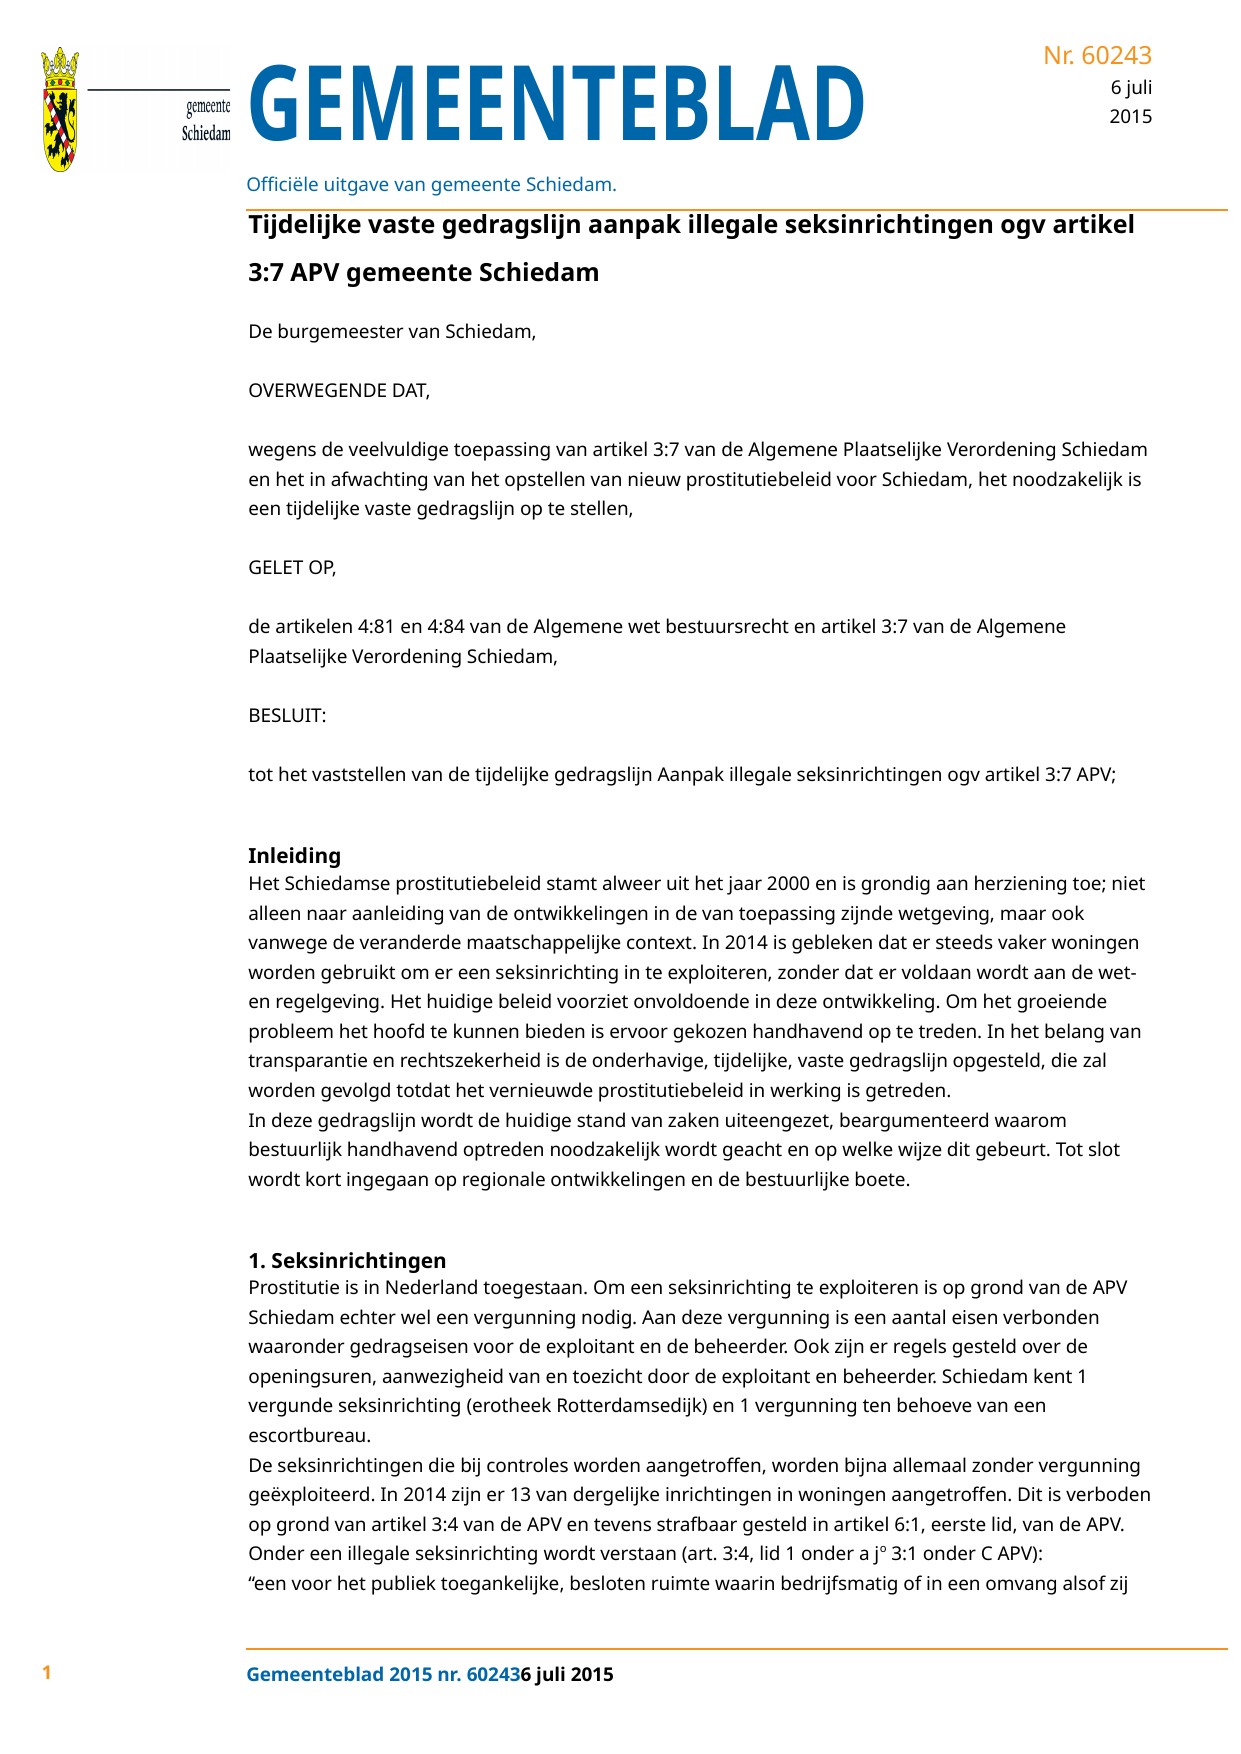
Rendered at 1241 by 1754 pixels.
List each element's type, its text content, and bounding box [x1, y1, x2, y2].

text Het Schiedamse prostitutiebeleid stamt alweer uit het jaar 2000 en is grondig aan herziening toe; niet alleen naar aanleiding van de ontwikkelingen in de van toepassing zijnde wetgeving, maar ook vanwege de veranderde maatschappelijke context. In 2014 is gebleken dat er steeds vaker woningen worden gebruikt om er een seksinrichting in te exploiteren, zonder dat er voldaan wordt aan de wet- en regelgeving. Het huidige beleid voorziet onvoldoende in deze ontwikkeling. Om het groeiende probleem het hoofd te kunnen bieden is ervoor gekozen handhavend op te treden. In het belang van transparantie en rechtszekerheid is de onderhavige, tijdelijke, vaste gedragslijn opgesteld, die zal worden gevolgd totdat het vernieuwde prostitutiebeleid in werking is getreden. [248, 870, 1152, 1103]
text Prostitutie is in Nederland toegestaan. Om een seksinrichting te exploiteren is op grond van de APV Schiedam echter wel een vergunning nodig. Aan deze vergunning is een aantal eisen verbonden waaronder gedragseisen voor de exploitant en de beheerder. Ook zijn er regels gesteld over de openingsuren, aanwezigheid van en toezicht door de exploitant en beheerder. Schiedam kent 1 vergunde seksinrichting (erotheek Rotterdamsedijk) en 1 vergunning ten behoeve van een escortbureau. [248, 1274, 1152, 1448]
text 1. Seksinrichtingen [248, 1246, 1152, 1274]
text tot het vaststellen van de tijdelijke gedragslijn Aanpak illegale seksinrichtingen ogv artikel 3:7 APV; [248, 762, 1152, 787]
text In deze gedragslijn wordt de huidige stand van zaken uiteengezet, beargumenteerd waarom bestuurlijk handhavend optreden noodzakelijk wordt geacht en op welke wijze dit gebeurt. Tot slot wordt kort ingegaan op regionale ontwikkelingen en de bestuurlijke boete. [248, 1107, 1152, 1192]
text De burgemeester van Schiedam, [248, 318, 1152, 344]
text de artikelen 4:81 en 4:84 van de Algemene wet bestuursrecht en artikel 3:7 van de Algemene Plaatselijke Verordening Schiedam, [248, 614, 1152, 669]
text Tijdelijke vaste gedragslijn aanpak illegale seksinrichtingen ogv artikel 3:7 APV gemeente Schiedam [248, 211, 1152, 288]
text wegens de veelvuldige toepassing van artikel 3:7 van de Algemene Plaatselijke Verordening Schiedam en het in afwachting van het opstellen van nieuw prostitutiebeleid voor Schiedam, het noodzakelijk is een tijdelijke vaste gedragslijn op te stellen, [248, 436, 1152, 521]
text OVERWEGENDE DAT, [248, 377, 1152, 403]
text De seksinrichtingen die bij controles worden aangetroffen, worden bijna allemaal zonder vergunning geëxploiteerd. In 2014 zijn er 13 van dergelijke inrichtingen in woningen aangetroffen. Dit is verboden op grond van artikel 3:4 van de APV en tevens strafbaar gesteld in artikel 6:1, eerste lid, van de APV. Onder een illegale seksinrichting wordt verstaan (art. 3:4, lid 1 onder a jo 3:1 onder C APV): [248, 1452, 1152, 1566]
text GELET OP, [248, 554, 1152, 580]
text “een voor het publiek toegankelijke, besloten ruimte waarin bedrijfsmatig of in een omvang alsof zij [248, 1570, 1152, 1596]
text Inleiding [248, 842, 1152, 870]
text BESLUIT: [248, 702, 1152, 728]
picture [41, 47, 231, 172]
